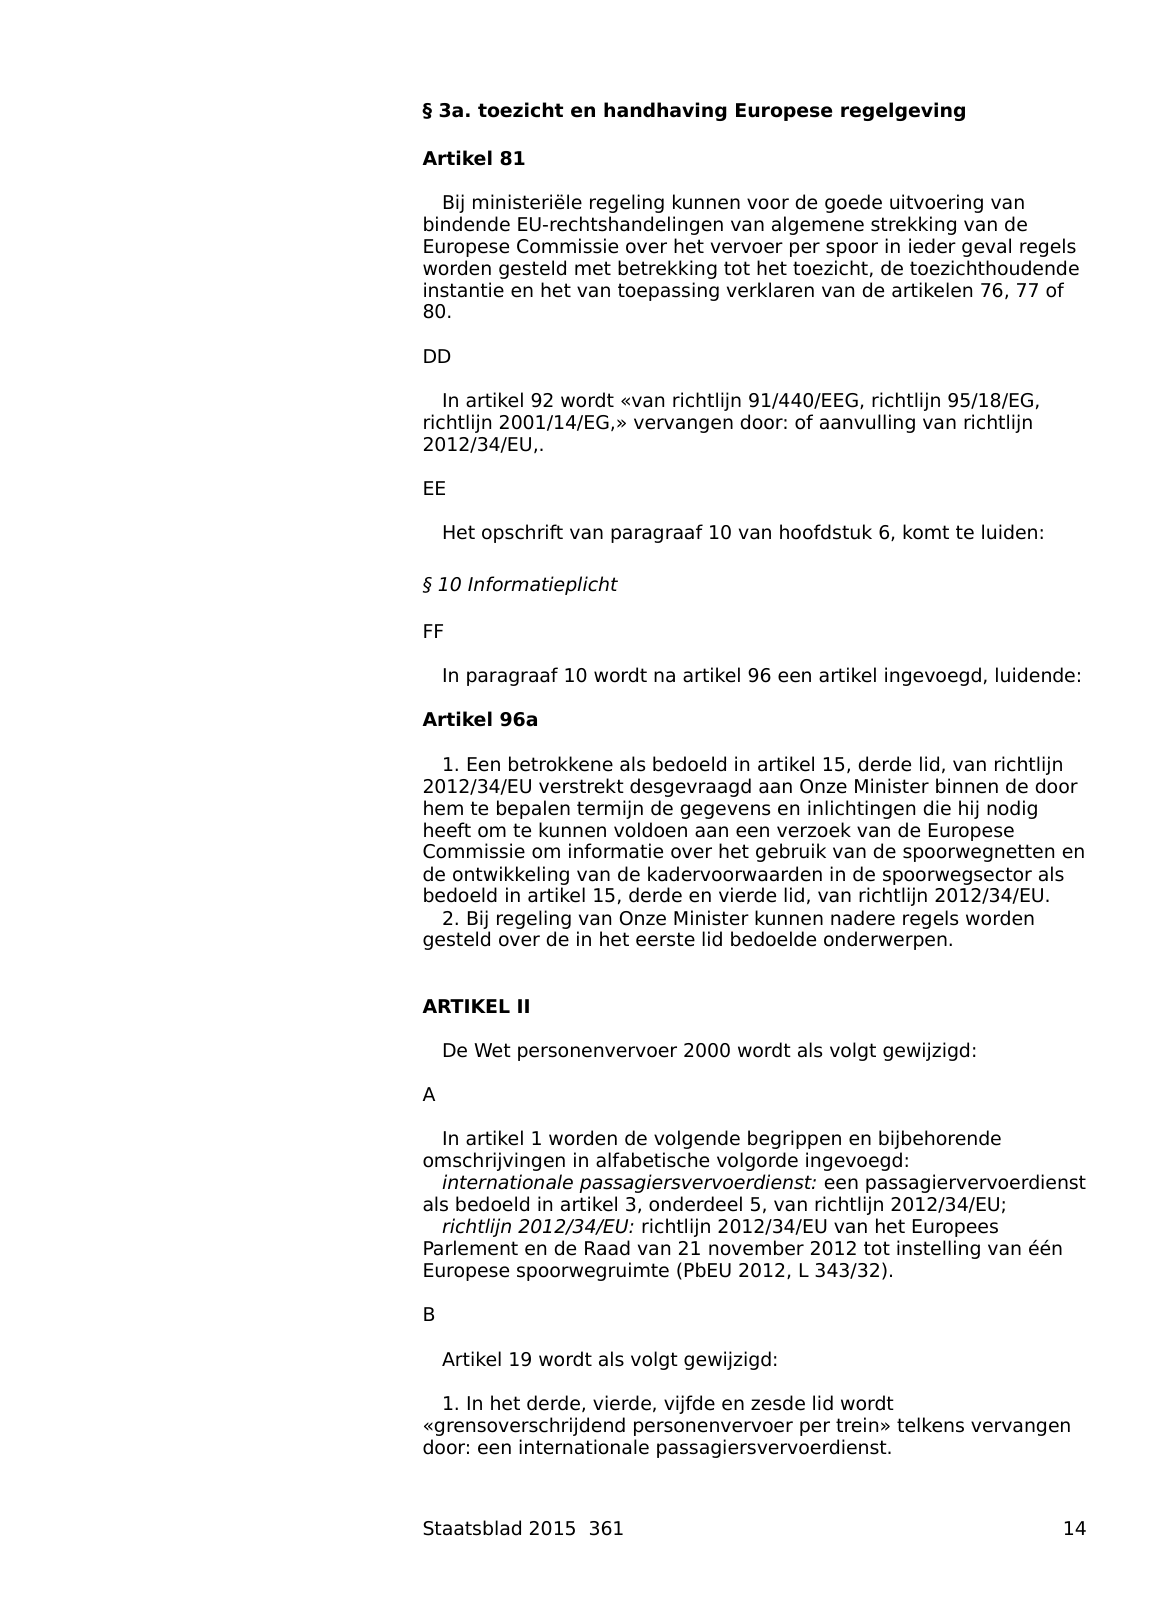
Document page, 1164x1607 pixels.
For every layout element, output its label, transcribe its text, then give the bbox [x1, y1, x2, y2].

subtitle Artikel 81 [422, 147, 1087, 169]
text 1. In het derde, vierde, vijfde en zesde lid wordt «grensoverschrijdend personenvervoer per trein» telkens vervangen door: een internationale passagiersvervoerdienst. [422, 1393, 1087, 1458]
text 1. Een betrokkene als bedoeld in artikel 15, derde lid, van richtlijn 2012/34/EU verstrekt desgevraagd aan Onze Minister binnen de door hem te bepalen termijn de gegevens en inlichtingen die hij nodig heeft om te kunnen voldoen aan een verzoek van de Europese Commissie om informatie over het gebruik van de spoorwegnetten en de ontwikkeling van de kadervoorwaarden in de spoorwegsector als bedoeld in artikel 15, derde en vierde lid, van richtlijn 2012/34/EU. [422, 753, 1087, 907]
text Artikel 19 wordt als volgt gewijzigd: [422, 1348, 1087, 1370]
text FF [422, 621, 1087, 643]
text Bij ministeriële regeling kunnen voor de goede uitvoering van bindende EU-rechtshandelingen van algemene strekking van de Europese Commissie over het vervoer per spoor in ieder geval regels worden gesteld met betrekking tot het toezicht, de toezichthoudende instantie en het van toepassing verklaren van de artikelen 76, 77 of 80. [422, 192, 1087, 323]
text DD [422, 346, 1087, 368]
subtitle § 10 Informatieplicht [422, 574, 1087, 596]
subtitle Artikel 96a [422, 709, 1087, 731]
text internationale passagiersvervoerdienst: een passagiervervoerdienst als bedoeld in artikel 3, onderdeel 5, van richtlijn 2012/34/EU; [422, 1172, 1087, 1216]
text A [422, 1084, 1087, 1106]
text In artikel 92 wordt «van richtlijn 91/440/EEG, richtlijn 95/18/EG, richtlijn 2001/14/EG,» vervangen door: of aanvulling van richtlijn 2012/34/EU,. [422, 390, 1087, 456]
subtitle § 3a. toezicht en handhaving Europese regelgeving [422, 100, 1087, 122]
text EE [422, 478, 1087, 500]
text De Wet personenvervoer 2000 wordt als volgt gewijzigd: [422, 1040, 1087, 1062]
text 2. Bij regeling van Onze Minister kunnen nadere regels worden gesteld over de in het eerste lid bedoelde onderwerpen. [422, 907, 1087, 951]
text richtlijn 2012/34/EU: richtlijn 2012/34/EU van het Europees Parlement en de Raad van 21 november 2012 tot instelling van één Europese spoorwegruimte (PbEU 2012, L 343/32). [422, 1216, 1087, 1282]
text In paragraaf 10 wordt na artikel 96 een artikel ingevoegd, luidende: [422, 665, 1087, 687]
text In artikel 1 worden de volgende begrippen en bijbehorende omschrijvingen in alfabetische volgorde ingevoegd: [422, 1128, 1087, 1172]
text Het opschrift van paragraaf 10 van hoofdstuk 6, komt te luiden: [422, 522, 1087, 544]
subtitle ARTIKEL II [422, 996, 1087, 1018]
text B [422, 1304, 1087, 1326]
